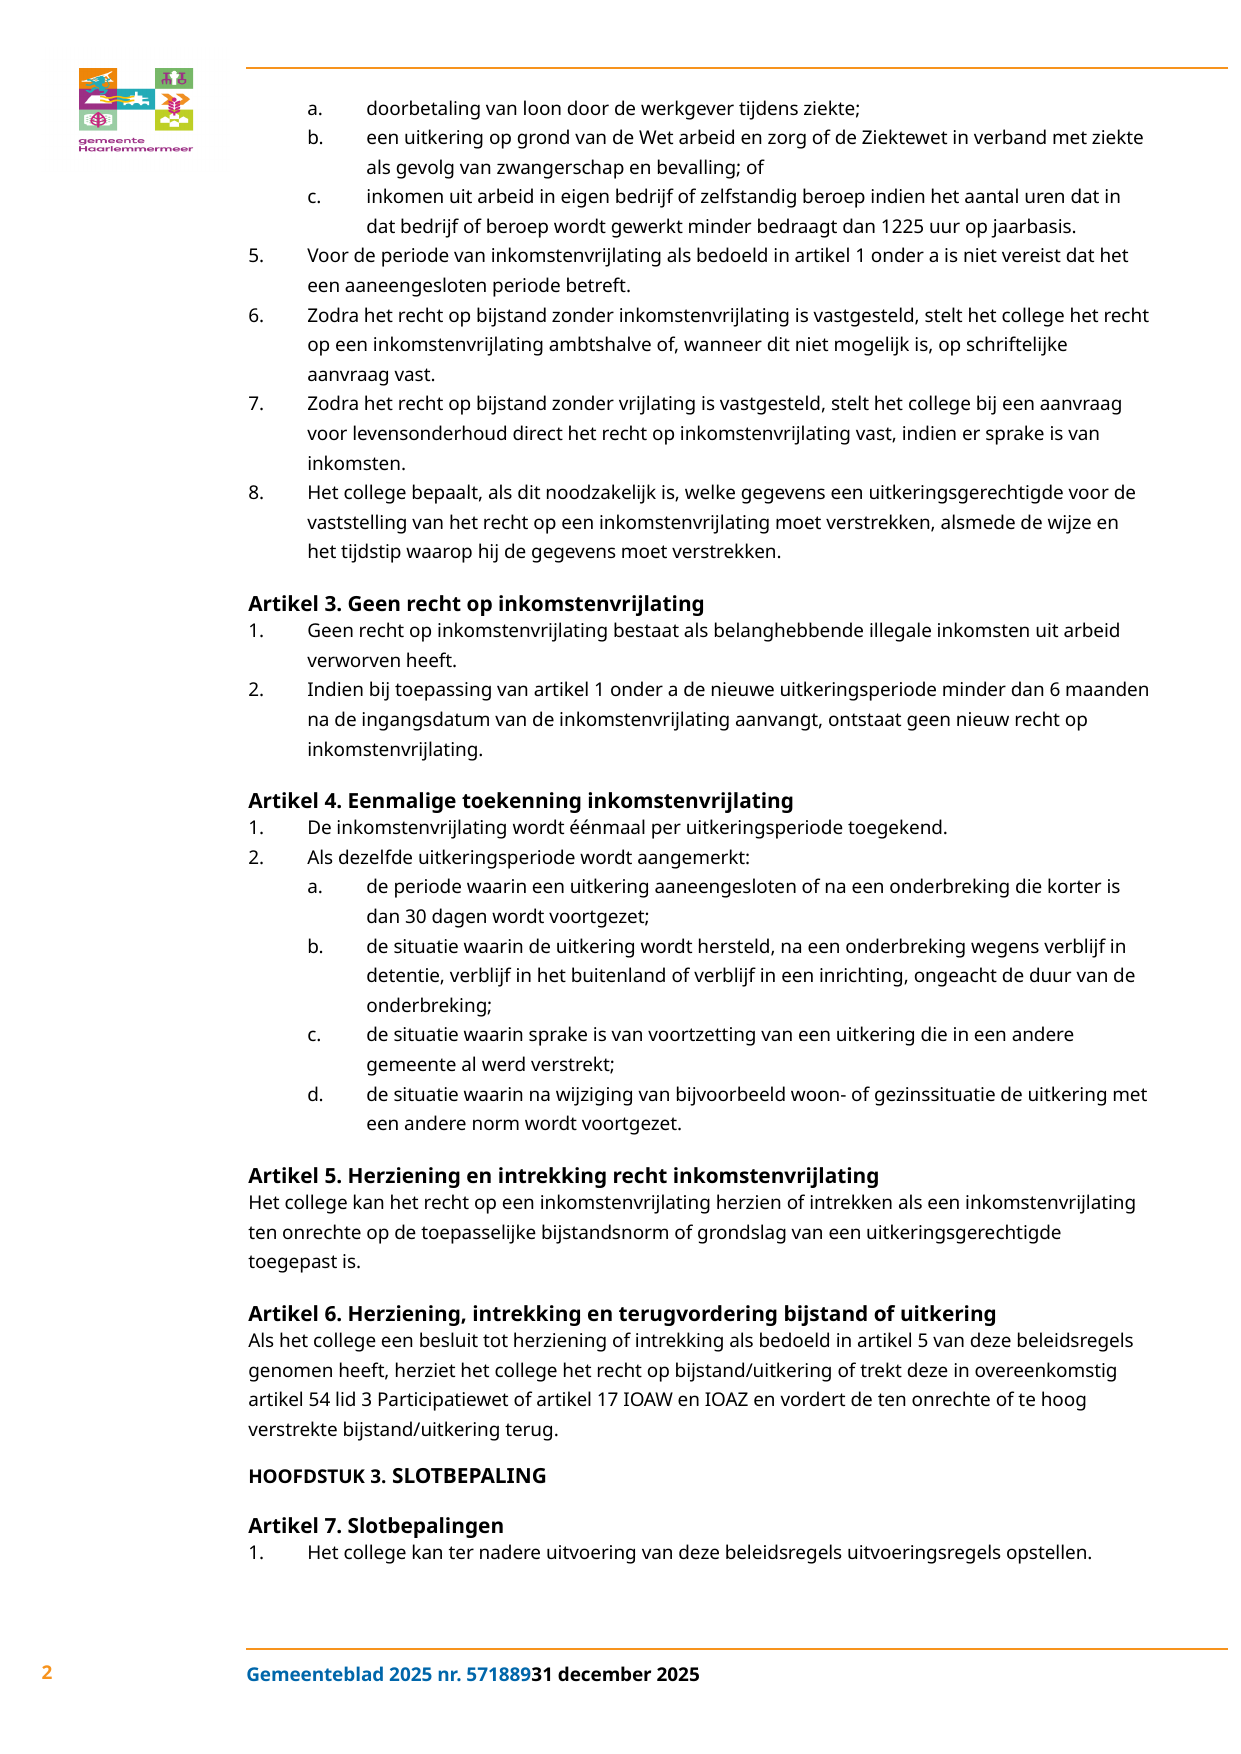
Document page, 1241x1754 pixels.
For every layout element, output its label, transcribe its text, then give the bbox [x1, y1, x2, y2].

text Artikel 6. Herziening, intrekking en terugvordering bijstand of uitkering [248, 1299, 1152, 1327]
list de situatie waarin sprake is van voortzetting van een uitkering die in een andere gemeente al werd verstrekt; [307, 1022, 1152, 1077]
list een uitkering op grond van de Wet arbeid en zorg of de Ziektewet in verband met ziekte als gevolg van zwangerschap en bevalling; of [307, 124, 1152, 180]
list doorbetaling van loon door de werkgever tijdens ziekte; [307, 95, 1152, 121]
picture [41, 47, 231, 172]
list de periode waarin een uitkering aaneengesloten of na een onderbreking die korter is dan 30 dagen wordt voortgezet; [307, 874, 1152, 929]
list Het college bepaalt, als dit noodzakelijk is, welke gegevens een uitkeringsgerechtigde voor de vaststelling van het recht op een inkomstenvrijlating moet verstrekken, alsmede de wijze en het tijdstip waarop hij de gegevens moet verstrekken. [248, 479, 1152, 564]
list Indien bij toepassing van artikel 1 onder a de nieuwe uitkeringsperiode minder dan 6 maanden na de ingangsdatum van de inkomstenvrijlating aanvangt, ontstaat geen nieuw recht op inkomstenvrijlating. [248, 677, 1152, 761]
list Het college kan ter nadere uitvoering van deze beleidsregels uitvoeringsregels opstellen. [248, 1539, 1152, 1565]
text Als het college een besluit tot herziening of intrekking als bedoeld in artikel 5 van deze beleidsregels genomen heeft, herziet het college het recht op bijstand/uitkering of trekt deze in overeenkomstig artikel 54 lid 3 Participatiewet of artikel 17 IOAW en IOAZ en vordert de ten onrechte of te hoog verstrekte bijstand/uitkering terug. [248, 1327, 1152, 1442]
list Zodra het recht op bijstand zonder inkomstenvrijlating is vastgesteld, stelt het college het recht op een inkomstenvrijlating ambtshalve of, wanneer dit niet mogelijk is, op schriftelijke aanvraag vast. [248, 302, 1152, 387]
list Geen recht op inkomstenvrijlating bestaat als belanghebbende illegale inkomsten uit arbeid verworven heeft. [248, 617, 1152, 673]
list inkomen uit arbeid in eigen bedrijf of zelfstandig beroep indien het aantal uren dat in dat bedrijf of beroep wordt gewerkt minder bedraagt dan 1225 uur op jaarbasis. [307, 183, 1152, 239]
list De inkomstenvrijlating wordt éénmaal per uitkeringsperiode toegekend. [248, 814, 1152, 840]
text Het college kan het recht op een inkomstenvrijlating herzien of intrekken als een inkomstenvrijlating ten onrechte op de toepasselijke bijstandsnorm of grondslag van een uitkeringsgerechtigde toegepast is. [248, 1189, 1152, 1274]
text HOOFDSTUK 3. SLOTBEPALING [248, 1462, 1152, 1490]
list Voor de periode van inkomstenvrijlating als bedoeld in artikel 1 onder a is niet vereist dat het een aaneengesloten periode betreft. [248, 243, 1152, 298]
text Artikel 4. Eenmalige toekenning inkomstenvrijlating [248, 786, 1152, 814]
text Artikel 3. Geen recht op inkomstenvrijlating [248, 589, 1152, 617]
text Artikel 7. Slotbepalingen [248, 1511, 1152, 1539]
list de situatie waarin na wijziging van bijvoorbeeld woon- of gezinssituatie de uitkering met een andere norm wordt voortgezet. [307, 1081, 1152, 1136]
list de situatie waarin de uitkering wordt hersteld, na een onderbreking wegens verblijf in detentie, verblijf in het buitenland of verblijf in een inrichting, ongeacht de duur van de onderbreking; [307, 933, 1152, 1018]
text Artikel 5. Herziening en intrekking recht inkomstenvrijlating [248, 1161, 1152, 1189]
list Als dezelfde uitkeringsperiode wordt aangemerkt: [248, 844, 1152, 870]
list Zodra het recht op bijstand zonder vrijlating is vastgesteld, stelt het college bij een aanvraag voor levensonderhoud direct het recht op inkomstenvrijlating vast, indien er sprake is van inkomsten. [248, 391, 1152, 476]
